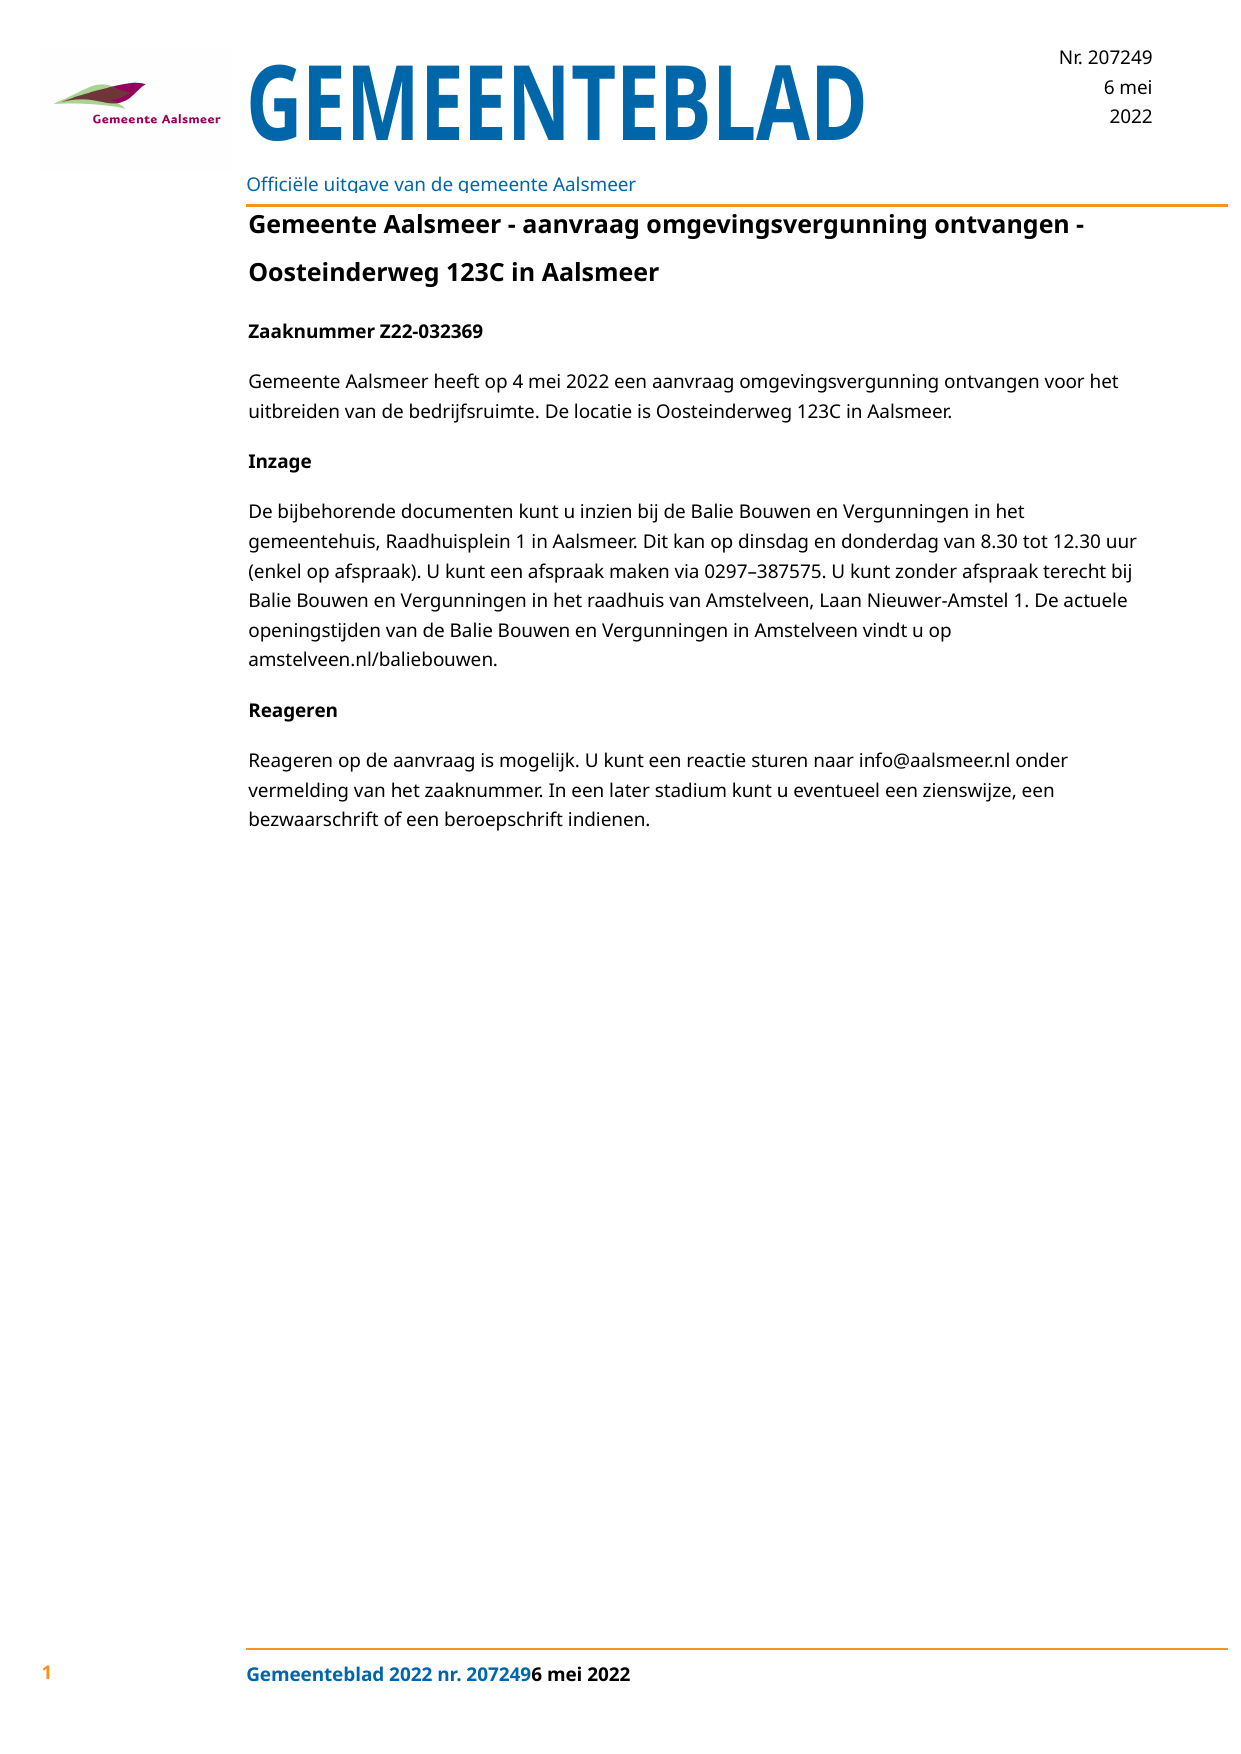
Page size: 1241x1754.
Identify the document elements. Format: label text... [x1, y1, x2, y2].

text Reageren op de aanvraag is mogelijk. U kunt een reactie sturen naar info@aalsmeer.nl onder vermelding van het zaaknummer. In een later stadium kunt u eventueel een zienswijze, een bezwaarschrift of een beroepschrift indienen. [248, 747, 1152, 832]
text Gemeente Aalsmeer heeft op 4 mei 2022 een aanvraag omgevingsvergunning ontvangen voor het uitbreiden van de bedrijfsruimte. De locatie is Oosteinderweg 123C in Aalsmeer. [248, 368, 1152, 424]
text De bijbehorende documenten kunt u inzien bij de Balie Bouwen en Vergunningen in het gemeentehuis, Raadhuisplein 1 in Aalsmeer. Dit kan op dinsdag en donderdag van 8.30 tot 12.30 uur (enkel op afspraak). U kunt een afspraak maken via 0297–387575. U kunt zonder afspraak terecht bij Balie Bouwen en Vergunningen in het raadhuis van Amstelveen, Laan Nieuwer-Amstel 1. De actuele openingstijden van de Balie Bouwen en Vergunningen in Amstelveen vindt u op amstelveen.nl/baliebouwen. [248, 499, 1152, 672]
text Inzage [248, 448, 1152, 474]
picture [41, 47, 231, 172]
text Reageren [248, 697, 1152, 723]
text Gemeente Aalsmeer - aanvraag omgevingsvergunning ontvangen - Oosteinderweg 123C in Aalsmeer [248, 207, 1152, 288]
text Zaaknummer Z22-032369 [248, 318, 1152, 344]
